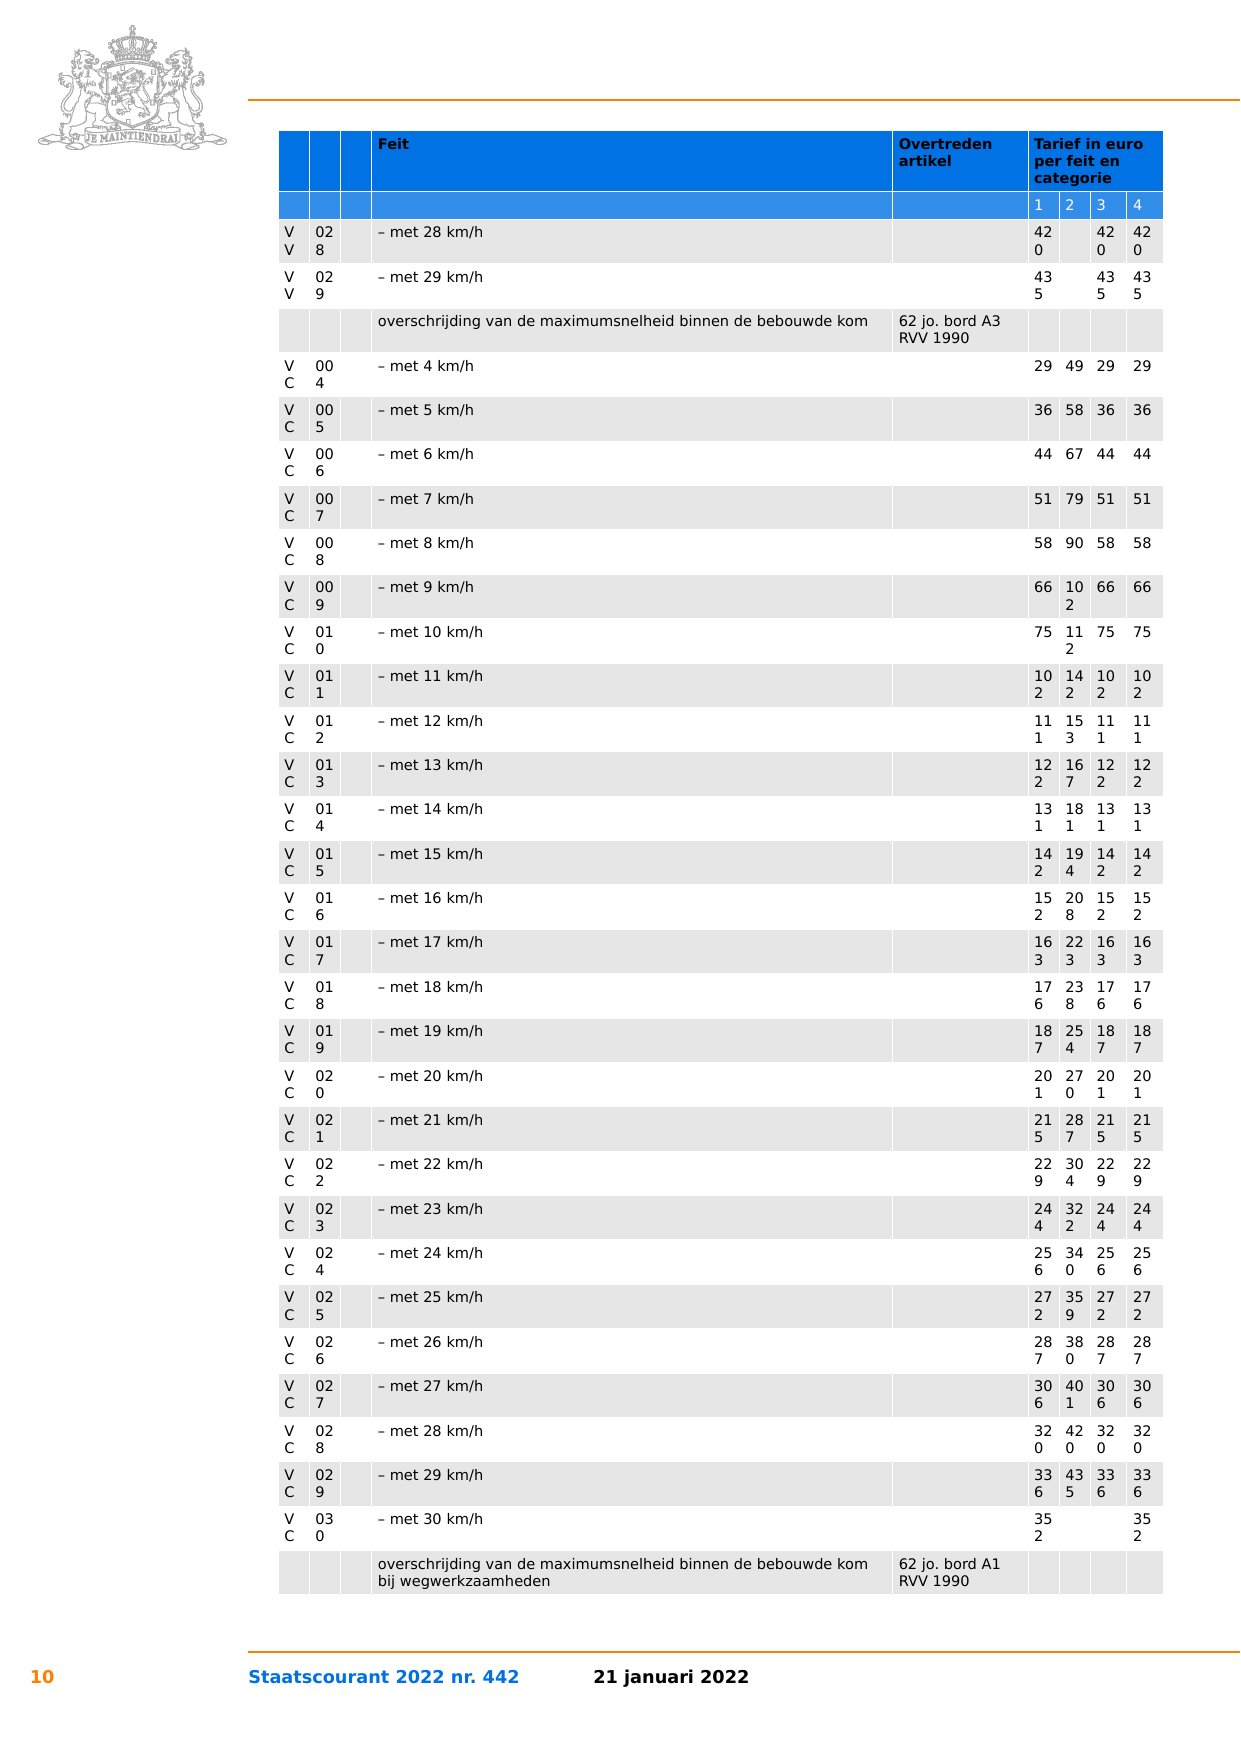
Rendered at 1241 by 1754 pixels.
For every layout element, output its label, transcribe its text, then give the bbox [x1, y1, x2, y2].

table_cell 022 [310, 1152, 340, 1195]
table_cell – met 21 km/h [372, 1107, 892, 1151]
table_cell [1060, 1507, 1090, 1550]
table_cell 75 [1127, 619, 1163, 662]
table_cell 131 [1029, 797, 1059, 840]
table_cell 176 [1029, 974, 1059, 1017]
table_cell 29 [1029, 353, 1059, 396]
table_cell 030 [310, 1507, 340, 1550]
table_cell [893, 619, 1028, 662]
table_cell [341, 1329, 371, 1372]
table_header [310, 131, 340, 191]
table_cell – met 28 km/h [372, 1418, 892, 1461]
table_cell 287 [1029, 1329, 1059, 1372]
table_cell VC [279, 1152, 309, 1195]
table_cell [893, 530, 1028, 574]
table_cell – met 23 km/h [372, 1196, 892, 1239]
table_cell – met 6 km/h [372, 442, 892, 485]
table_cell 201 [1091, 1063, 1126, 1106]
table_cell [341, 1462, 371, 1506]
table_cell 111 [1091, 708, 1126, 751]
table_cell [893, 797, 1028, 840]
table_cell 435 [1127, 264, 1163, 307]
table_cell [1060, 309, 1090, 352]
table_cell 102 [1127, 664, 1163, 707]
table_cell [341, 353, 371, 396]
table_cell 340 [1060, 1240, 1090, 1284]
table_cell 306 [1127, 1374, 1163, 1417]
table_cell [341, 486, 371, 529]
table_cell 009 [310, 575, 340, 618]
table_cell 51 [1091, 486, 1126, 529]
table_cell 3 [1091, 192, 1126, 219]
table_cell [893, 575, 1028, 618]
table_cell 142 [1127, 841, 1163, 884]
table_cell 010 [310, 619, 340, 662]
table_cell 027 [310, 1374, 340, 1417]
table_cell [1127, 309, 1163, 352]
table_cell VC [279, 1285, 309, 1328]
table_cell 66 [1029, 575, 1059, 618]
table_cell 51 [1127, 486, 1163, 529]
table_cell [893, 486, 1028, 529]
table_cell 021 [310, 1107, 340, 1151]
table_cell 244 [1091, 1196, 1126, 1239]
table_cell [310, 192, 340, 219]
table_cell 004 [310, 353, 340, 396]
table_cell VC [279, 575, 309, 618]
table_header Feit [372, 131, 892, 191]
table_cell 244 [1127, 1196, 1163, 1239]
table_cell – met 25 km/h [372, 1285, 892, 1328]
table_cell [341, 264, 371, 307]
table_cell 122 [1127, 752, 1163, 796]
table_cell 187 [1091, 1019, 1126, 1062]
table_cell 256 [1127, 1240, 1163, 1284]
table_cell VC [279, 885, 309, 929]
table_cell [893, 885, 1028, 929]
table_cell [341, 575, 371, 618]
table_cell 435 [1060, 1462, 1090, 1506]
table_cell 2 [1060, 192, 1090, 219]
table_cell [893, 353, 1028, 396]
table_cell 306 [1029, 1374, 1059, 1417]
table_cell 287 [1060, 1107, 1090, 1151]
table_cell 152 [1029, 885, 1059, 929]
table_cell – met 22 km/h [372, 1152, 892, 1195]
table_cell 006 [310, 442, 340, 485]
table_cell 229 [1127, 1152, 1163, 1195]
table_cell [341, 708, 371, 751]
table_cell [341, 974, 371, 1017]
table_cell [1029, 1551, 1059, 1594]
table_cell VC [279, 397, 309, 441]
table_header [341, 131, 371, 191]
table_cell 215 [1091, 1107, 1126, 1151]
table_header Tarief in euro per feit en categorie [1029, 131, 1163, 191]
table_cell – met 20 km/h [372, 1063, 892, 1106]
table_cell VC [279, 1462, 309, 1506]
table_cell 229 [1091, 1152, 1126, 1195]
table_cell [893, 1418, 1028, 1461]
table_header Overtreden artikel [893, 131, 1028, 191]
table_cell 026 [310, 1329, 340, 1372]
table_cell 025 [310, 1285, 340, 1328]
table_cell [279, 309, 309, 352]
table_cell [893, 1507, 1028, 1550]
table_cell [893, 1285, 1028, 1328]
table_cell 1 [1029, 192, 1059, 219]
table_cell VC [279, 1329, 309, 1372]
table_cell 223 [1060, 930, 1090, 973]
table_cell [1060, 1551, 1090, 1594]
table_cell 131 [1091, 797, 1126, 840]
table_cell 75 [1029, 619, 1059, 662]
table_cell 007 [310, 486, 340, 529]
table_cell 90 [1060, 530, 1090, 574]
table_cell 336 [1127, 1462, 1163, 1506]
table_cell – met 17 km/h [372, 930, 892, 973]
table_cell 163 [1029, 930, 1059, 973]
table_cell VC [279, 1374, 309, 1417]
table_cell 36 [1127, 397, 1163, 441]
table_header [279, 131, 309, 191]
table_cell 012 [310, 708, 340, 751]
table_cell VC [279, 1019, 309, 1062]
table_cell 401 [1060, 1374, 1090, 1417]
table_cell [372, 192, 892, 219]
table_cell [341, 930, 371, 973]
table_cell [893, 1462, 1028, 1506]
table_cell [1127, 1551, 1163, 1594]
table_cell 420 [1091, 220, 1126, 263]
table_cell [341, 397, 371, 441]
table_cell 420 [1029, 220, 1059, 263]
table_cell 58 [1029, 530, 1059, 574]
table_cell [341, 841, 371, 884]
table_cell 122 [1091, 752, 1126, 796]
table_cell 018 [310, 974, 340, 1017]
table_cell 163 [1127, 930, 1163, 973]
table_cell VC [279, 442, 309, 485]
table_cell 111 [1029, 708, 1059, 751]
table_cell 187 [1029, 1019, 1059, 1062]
table_cell [341, 1107, 371, 1151]
table_cell 142 [1060, 664, 1090, 707]
table_cell 016 [310, 885, 340, 929]
table_cell 352 [1029, 1507, 1059, 1550]
table_cell 256 [1091, 1240, 1126, 1284]
table_cell [1029, 309, 1059, 352]
table_cell 215 [1029, 1107, 1059, 1151]
table_cell – met 8 km/h [372, 530, 892, 574]
table_cell overschrijding van de maximumsnelheid binnen de bebouwde kom bij wegwerkzaamheden [372, 1551, 892, 1594]
table_cell – met 26 km/h [372, 1329, 892, 1372]
table_cell 79 [1060, 486, 1090, 529]
table_cell – met 7 km/h [372, 486, 892, 529]
table_cell – met 5 km/h [372, 397, 892, 441]
table_cell VC [279, 619, 309, 662]
table_cell [893, 1240, 1028, 1284]
table_cell – met 28 km/h [372, 220, 892, 263]
table_cell 62 jo. bord A3 RVV 1990 [893, 309, 1028, 352]
table_cell 176 [1091, 974, 1126, 1017]
table_cell 420 [1127, 220, 1163, 263]
table_cell 111 [1127, 708, 1163, 751]
table_cell – met 10 km/h [372, 619, 892, 662]
table_cell [310, 1551, 340, 1594]
table_cell VC [279, 708, 309, 751]
table_cell VC [279, 930, 309, 973]
table_cell [893, 1107, 1028, 1151]
table_cell [893, 664, 1028, 707]
table_cell 4 [1127, 192, 1163, 219]
table_cell 49 [1060, 353, 1090, 396]
table_cell – met 9 km/h [372, 575, 892, 618]
table_cell 181 [1060, 797, 1090, 840]
table_cell 66 [1091, 575, 1126, 618]
table_cell 102 [1091, 664, 1126, 707]
table_cell VC [279, 664, 309, 707]
table_cell 44 [1029, 442, 1059, 485]
table_cell 238 [1060, 974, 1090, 1017]
table_cell 435 [1029, 264, 1059, 307]
table_cell 020 [310, 1063, 340, 1106]
table_cell 029 [310, 1462, 340, 1506]
table_cell 142 [1091, 841, 1126, 884]
table_cell 44 [1127, 442, 1163, 485]
table_cell overschrijding van de maximumsnelheid binnen de bebouwde kom [372, 309, 892, 352]
table_cell 015 [310, 841, 340, 884]
table_cell [341, 530, 371, 574]
table_cell [893, 442, 1028, 485]
table_cell 011 [310, 664, 340, 707]
table_cell – met 13 km/h [372, 752, 892, 796]
table_cell – met 29 km/h [372, 264, 892, 307]
table_cell 380 [1060, 1329, 1090, 1372]
table_cell [341, 1285, 371, 1328]
table_cell 287 [1091, 1329, 1126, 1372]
table_cell 359 [1060, 1285, 1090, 1328]
table_cell 29 [1091, 353, 1126, 396]
table_cell 201 [1127, 1063, 1163, 1106]
table_cell VC [279, 797, 309, 840]
table_cell – met 30 km/h [372, 1507, 892, 1550]
table_cell [893, 1063, 1028, 1106]
table_cell VC [279, 486, 309, 529]
table_cell VC [279, 1063, 309, 1106]
table_cell 420 [1060, 1418, 1090, 1461]
table_cell 029 [310, 264, 340, 307]
table_cell 005 [310, 397, 340, 441]
table_cell 320 [1029, 1418, 1059, 1461]
table_cell 167 [1060, 752, 1090, 796]
table_cell [341, 885, 371, 929]
table_cell [341, 309, 371, 352]
table_cell – met 15 km/h [372, 841, 892, 884]
table_cell [279, 192, 309, 219]
table_cell 017 [310, 930, 340, 973]
table_cell [893, 264, 1028, 307]
table_cell [893, 220, 1028, 263]
table_cell 112 [1060, 619, 1090, 662]
table_cell VC [279, 353, 309, 396]
table_cell 201 [1029, 1063, 1059, 1106]
table_cell 58 [1091, 530, 1126, 574]
table_cell 287 [1127, 1329, 1163, 1372]
table_cell 254 [1060, 1019, 1090, 1062]
table_cell 272 [1127, 1285, 1163, 1328]
table_cell [893, 752, 1028, 796]
table_cell 194 [1060, 841, 1090, 884]
table_cell 352 [1127, 1507, 1163, 1550]
table_cell 320 [1091, 1418, 1126, 1461]
table_cell VC [279, 530, 309, 574]
table_cell [893, 1152, 1028, 1195]
table_cell 028 [310, 1418, 340, 1461]
table_cell [893, 1196, 1028, 1239]
table_cell – met 18 km/h [372, 974, 892, 1017]
table_cell [1060, 220, 1090, 263]
table_cell VC [279, 1507, 309, 1550]
table_cell 215 [1127, 1107, 1163, 1151]
table_cell [1091, 309, 1126, 352]
table_cell [893, 708, 1028, 751]
table_cell 014 [310, 797, 340, 840]
table_cell 013 [310, 752, 340, 796]
table_cell [341, 1418, 371, 1461]
table_cell 153 [1060, 708, 1090, 751]
table_cell 019 [310, 1019, 340, 1062]
table_cell [893, 974, 1028, 1017]
table_cell – met 24 km/h [372, 1240, 892, 1284]
table_cell [893, 1329, 1028, 1372]
table_cell [341, 192, 371, 219]
table_cell 320 [1127, 1418, 1163, 1461]
table_cell [341, 1240, 371, 1284]
table_cell 008 [310, 530, 340, 574]
table_cell 29 [1127, 353, 1163, 396]
table_cell 44 [1091, 442, 1126, 485]
table_cell [341, 220, 371, 263]
table_cell – met 14 km/h [372, 797, 892, 840]
table_cell 176 [1127, 974, 1163, 1017]
table_cell – met 16 km/h [372, 885, 892, 929]
table_cell 023 [310, 1196, 340, 1239]
table_cell [341, 1152, 371, 1195]
table_cell 36 [1091, 397, 1126, 441]
table_cell 024 [310, 1240, 340, 1284]
table_cell [341, 442, 371, 485]
table_cell VC [279, 1107, 309, 1151]
table_cell 336 [1091, 1462, 1126, 1506]
table_cell 322 [1060, 1196, 1090, 1239]
table_cell [341, 1374, 371, 1417]
table_cell 58 [1060, 397, 1090, 441]
table_cell 028 [310, 220, 340, 263]
table_cell 75 [1091, 619, 1126, 662]
table_cell 272 [1091, 1285, 1126, 1328]
table_cell – met 29 km/h [372, 1462, 892, 1506]
table_cell 122 [1029, 752, 1059, 796]
table_cell – met 27 km/h [372, 1374, 892, 1417]
table_cell [310, 309, 340, 352]
table_cell VV [279, 220, 309, 263]
table_cell 58 [1127, 530, 1163, 574]
table_cell 142 [1029, 841, 1059, 884]
table_cell [341, 1019, 371, 1062]
table_cell 256 [1029, 1240, 1059, 1284]
table_cell 244 [1029, 1196, 1059, 1239]
table_cell [341, 1507, 371, 1550]
table_cell 272 [1029, 1285, 1059, 1328]
table_cell 163 [1091, 930, 1126, 973]
table_cell VC [279, 974, 309, 1017]
table_cell [341, 1551, 371, 1594]
table_cell 66 [1127, 575, 1163, 618]
table_cell [893, 1374, 1028, 1417]
table_cell [1091, 1507, 1126, 1550]
table_cell VC [279, 1196, 309, 1239]
table_cell [341, 664, 371, 707]
table_cell [1091, 1551, 1126, 1594]
table_cell VC [279, 1418, 309, 1461]
table_cell 102 [1060, 575, 1090, 618]
table_cell [893, 192, 1028, 219]
table_cell [279, 1551, 309, 1594]
table_cell 270 [1060, 1063, 1090, 1106]
table_cell – met 4 km/h [372, 353, 892, 396]
table_cell 336 [1029, 1462, 1059, 1506]
table_cell – met 12 km/h [372, 708, 892, 751]
table_cell 62 jo. bord A1 RVV 1990 [893, 1551, 1028, 1594]
table_cell 131 [1127, 797, 1163, 840]
table_cell VC [279, 841, 309, 884]
table_cell [341, 797, 371, 840]
table_cell [341, 752, 371, 796]
table_cell [893, 930, 1028, 973]
table_cell 306 [1091, 1374, 1126, 1417]
table_cell 435 [1091, 264, 1126, 307]
table_cell VV [279, 264, 309, 307]
table_cell 229 [1029, 1152, 1059, 1195]
picture [38, 25, 227, 150]
table_cell [341, 1063, 371, 1106]
table_cell 36 [1029, 397, 1059, 441]
table_cell [893, 397, 1028, 441]
table_cell [893, 1019, 1028, 1062]
table_cell [893, 841, 1028, 884]
table_cell 67 [1060, 442, 1090, 485]
table_cell – met 11 km/h [372, 664, 892, 707]
table_cell 304 [1060, 1152, 1090, 1195]
table_cell 102 [1029, 664, 1059, 707]
table_cell VC [279, 752, 309, 796]
table_cell 187 [1127, 1019, 1163, 1062]
table_cell VC [279, 1240, 309, 1284]
table_cell – met 19 km/h [372, 1019, 892, 1062]
table_cell [341, 619, 371, 662]
table_cell 152 [1091, 885, 1126, 929]
table_cell [1060, 264, 1090, 307]
table_cell 208 [1060, 885, 1090, 929]
table_cell 152 [1127, 885, 1163, 929]
table_cell [341, 1196, 371, 1239]
table_cell 51 [1029, 486, 1059, 529]
